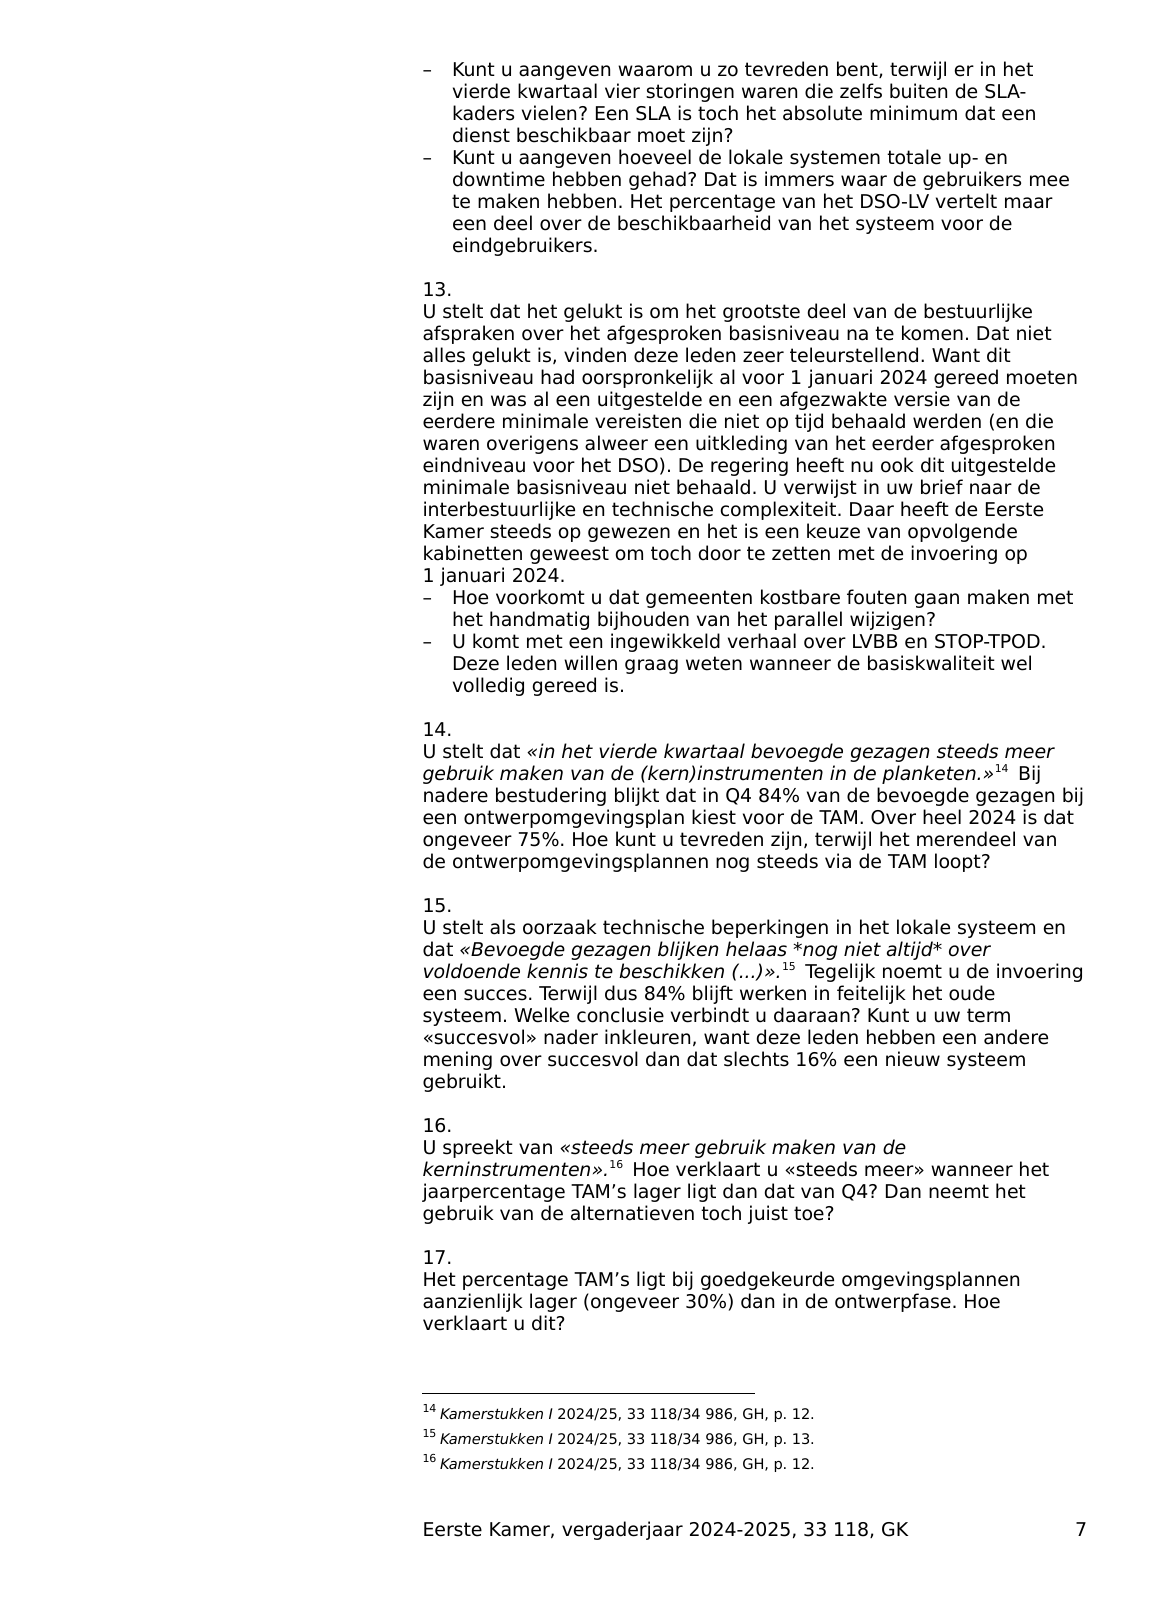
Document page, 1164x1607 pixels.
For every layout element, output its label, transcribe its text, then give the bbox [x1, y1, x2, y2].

text 14. [422, 719, 1087, 741]
text – Hoe voorkomt u dat gemeenten kostbare fouten gaan maken met het handmatig bijhouden van het parallel wijzigen? [422, 587, 1087, 631]
text – U komt met een ingewikkeld verhaal over LVBB en STOP-TPOD. Deze leden willen graag weten wanneer de basiskwaliteit wel volledig gereed is. [422, 631, 1087, 697]
text U spreekt van «steeds meer gebruik maken van de kerninstrumenten». Hoe verklaart u «steeds meer» wanneer het jaarpercentage TAM’s lager ligt dan dat van Q4? Dan neemt het gebruik van de alternatieven toch juist toe? [422, 1137, 1087, 1225]
text 16. [422, 1115, 1087, 1137]
text 13. [422, 279, 1087, 301]
text – Kunt u aangeven hoeveel de lokale systemen totale up- en downtime hebben gehad? Dat is immers waar de gebruikers mee te maken hebben. Het percentage van het DSO-LV vertelt maar een deel over de beschikbaarheid van het systeem voor de eindgebruikers. [422, 147, 1087, 257]
text 15. [422, 895, 1087, 917]
text – Kunt u aangeven waarom u zo tevreden bent, terwijl er in het vierde kwartaal vier storingen waren die zelfs buiten de SLA-kaders vielen? Een SLA is toch het absolute minimum dat een dienst beschikbaar moet zijn? [422, 59, 1087, 147]
text Het percentage TAM’s ligt bij goedgekeurde omgevingsplannen aanzienlijk lager (ongeveer 30%) dan in de ontwerpfase. Hoe verklaart u dit? [422, 1269, 1087, 1335]
text U stelt dat «in het vierde kwartaal bevoegde gezagen steeds meer gebruik maken van de (kern)instrumenten in de planketen.» Bij nadere bestudering blijkt dat in Q4 84% van de bevoegde gezagen bij een ontwerpomgevingsplan kiest voor de TAM. Over heel 2024 is dat ongeveer 75%. Hoe kunt u tevreden zijn, terwijl het merendeel van de ontwerpomgevingsplannen nog steeds via de TAM loopt? [422, 741, 1087, 873]
text 17. [422, 1247, 1087, 1269]
text U stelt dat het gelukt is om het grootste deel van de bestuurlijke afspraken over het afgesproken basisniveau na te komen. Dat niet alles gelukt is, vinden deze leden zeer teleurstellend. Want dit basisniveau had oorspronkelijk al voor 1 januari 2024 gereed moeten zijn en was al een uitgestelde en een afgezwakte versie van de eerdere minimale vereisten die niet op tijd behaald werden (en die waren overigens alweer een uitkleding van het eerder afgesproken eindniveau voor het DSO). De regering heeft nu ook dit uitgestelde minimale basisniveau niet behaald. U verwijst in uw brief naar de interbestuurlijke en technische complexiteit. Daar heeft de Eerste Kamer steeds op gewezen en het is een keuze van opvolgende kabinetten geweest om toch door te zetten met de invoering op 1 januari 2024. [422, 301, 1087, 587]
text U stelt als oorzaak technische beperkingen in het lokale systeem en dat «Bevoegde gezagen blijken helaas *nog niet altijd* over voldoende kennis te beschikken (...)». Tegelijk noemt u de invoering een succes. Terwijl dus 84% blijft werken in feitelijk het oude systeem. Welke conclusie verbindt u daaraan? Kunt u uw term «succesvol» nader inkleuren, want deze leden hebben een andere mening over succesvol dan dat slechts 16% een nieuw systeem gebruikt. [422, 917, 1087, 1093]
text Kamerstukken I 2024/25, 33 118/34 986, GH, p. 12. [422, 1452, 1087, 1474]
text Kamerstukken I 2024/25, 33 118/34 986, GH, p. 12. [422, 1402, 1087, 1424]
text Kamerstukken I 2024/25, 33 118/34 986, GH, p. 13. [422, 1427, 1087, 1449]
